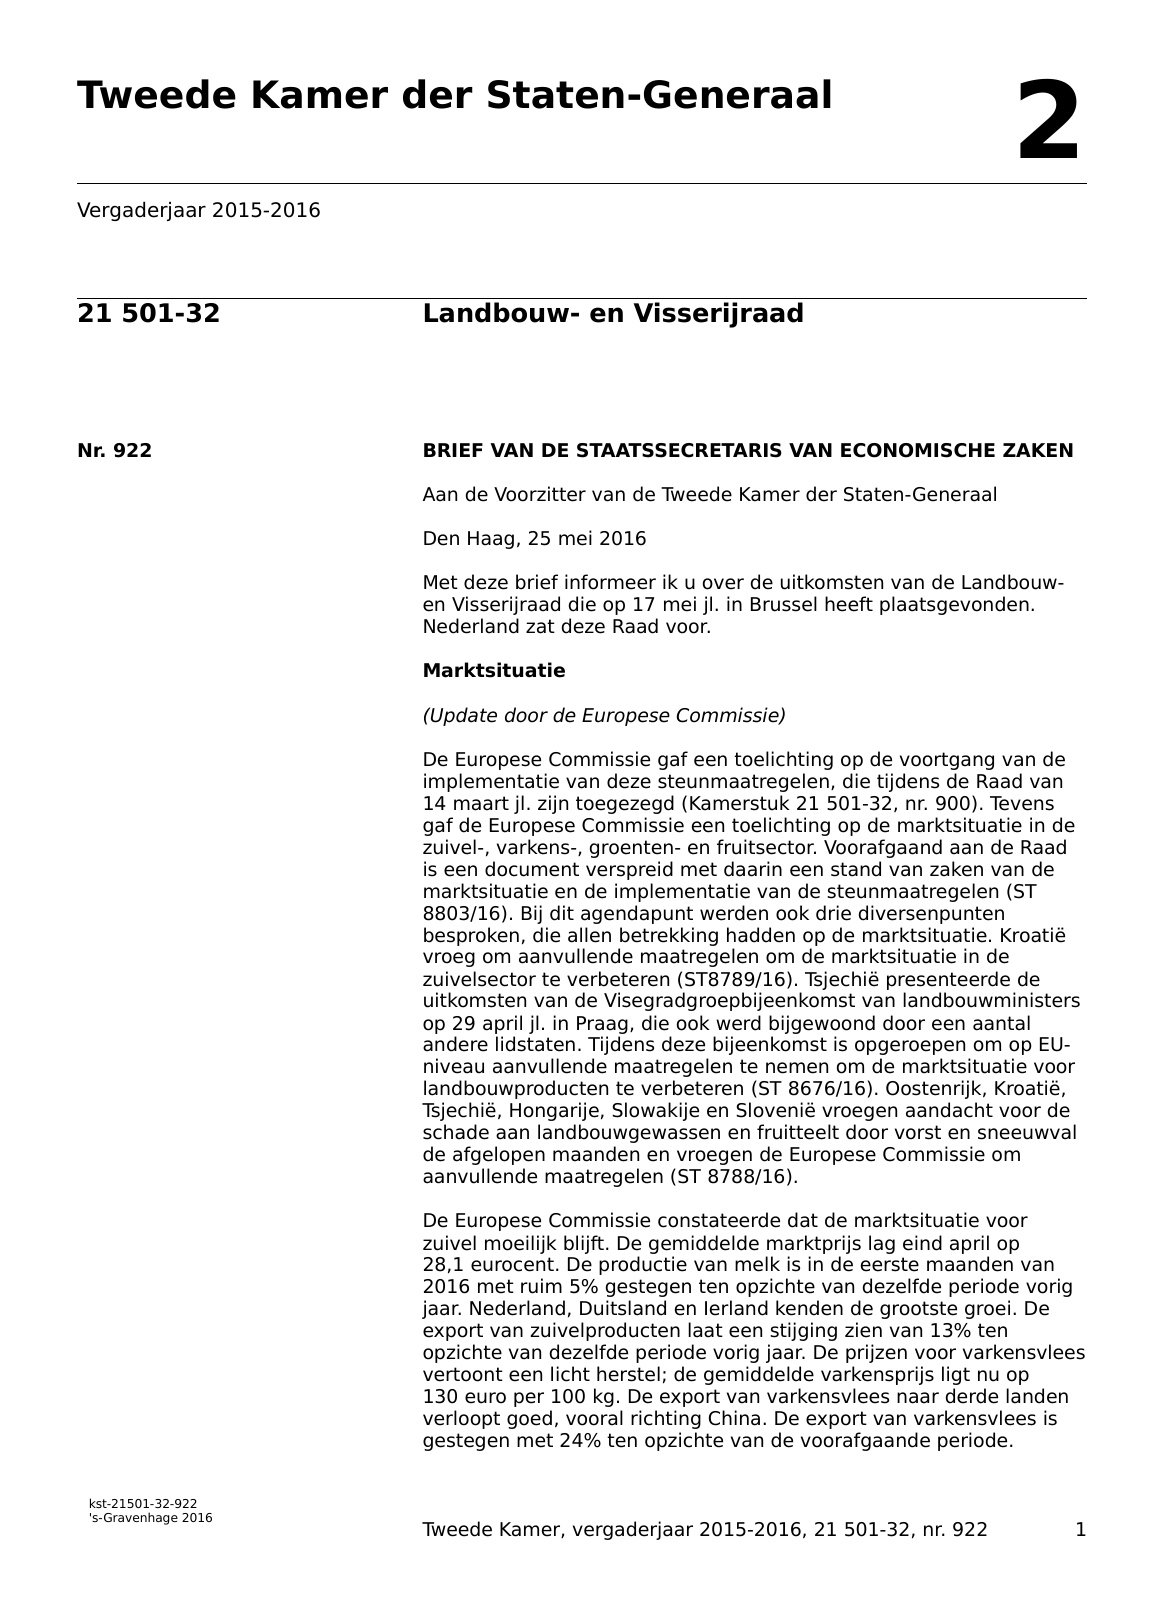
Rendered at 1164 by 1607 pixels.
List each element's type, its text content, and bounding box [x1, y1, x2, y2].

table_cell Vergaderjaar 2015-2016 [77, 184, 1087, 298]
text kst-21501-32-922 [88, 1497, 323, 1511]
subtitle Marktsituatie [422, 660, 1087, 682]
text Met deze brief informeer ik u over de uitkomsten van de Landbouw- en Visserijraad die op 17 mei jl. in Brussel heeft plaatsgevonden. [422, 572, 1087, 616]
text Den Haag, 25 mei 2016 [422, 528, 1087, 550]
text Aan de Voorzitter van de Tweede Kamer der Staten-Generaal [422, 484, 1087, 506]
table_header 2 [886, 59, 1087, 183]
text De Europese Commissie constateerde dat de marktsituatie voor zuivel moeilijk blijft. De gemiddelde marktprijs lag eind april op 28,1 eurocent. De productie van melk is in de eerste maanden van 2016 met ruim 5% gestegen ten opzichte van dezelfde periode vorig jaar. Nederland, Duitsland en Ierland kenden de grootste groei. De export van zuivelproducten laat een stijging zien van 13% ten opzichte van dezelfde periode vorig jaar. De prijzen voor varkensvlees vertoont een licht herstel; de gemiddelde varkensprijs ligt nu op 130 euro per 100 kg. De export van varkensvlees naar derde landen verloopt goed, vooral richting China. De export van varkensvlees is gestegen met 24% ten opzichte van de voorafgaande periode. [422, 1210, 1087, 1452]
subtitle 21 501-32 Landbouw- en Visserijraad [77, 299, 1087, 329]
text 's-Gravenhage 2016 [88, 1511, 323, 1525]
table_header Tweede Kamer der Staten-Generaal [77, 59, 886, 183]
text (Update door de Europese Commissie) [422, 704, 1087, 726]
text Nederland zat deze Raad voor. [422, 616, 1087, 638]
text De Europese Commissie gaf een toelichting op de voortgang van de implementatie van deze steunmaatregelen, die tijdens de Raad van 14 maart jl. zijn toegezegd (Kamerstuk 21 501-32, nr. 900). Tevens gaf de Europese Commissie een toelichting op de marktsituatie in de zuivel-, varkens-, groenten- en fruitsector. Voorafgaand aan de Raad is een document verspreid met daarin een stand van zaken van de marktsituatie en de implementatie van de steunmaatregelen (ST 8803/16). Bij dit agendapunt werden ook drie diversenpunten besproken, die allen betrekking hadden op de marktsituatie. Kroatië vroeg om aanvullende maatregelen om de marktsituatie in de zuivelsector te verbeteren (ST8789/16). Tsjechië presenteerde de uitkomsten van de Visegradgroepbijeenkomst van landbouwministers op 29 april jl. in Praag, die ook werd bijgewoond door een aantal andere lidstaten. Tijdens deze bijeenkomst is opgeroepen om op EU-niveau aanvullende maatregelen te nemen om de marktsituatie voor landbouwproducten te verbeteren (ST 8676/16). Oostenrijk, Kroatië, Tsjechië, Hongarije, Slowakije en Slovenië vroegen aandacht voor de schade aan landbouwgewassen en fruitteelt door vorst en sneeuwval de afgelopen maanden en vroegen de Europese Commissie om aanvullende maatregelen (ST 8788/16). [422, 749, 1087, 1188]
subtitle Nr. 922 BRIEF VAN DE STAATSSECRETARIS VAN ECONOMISCHE ZAKEN [77, 440, 1087, 462]
